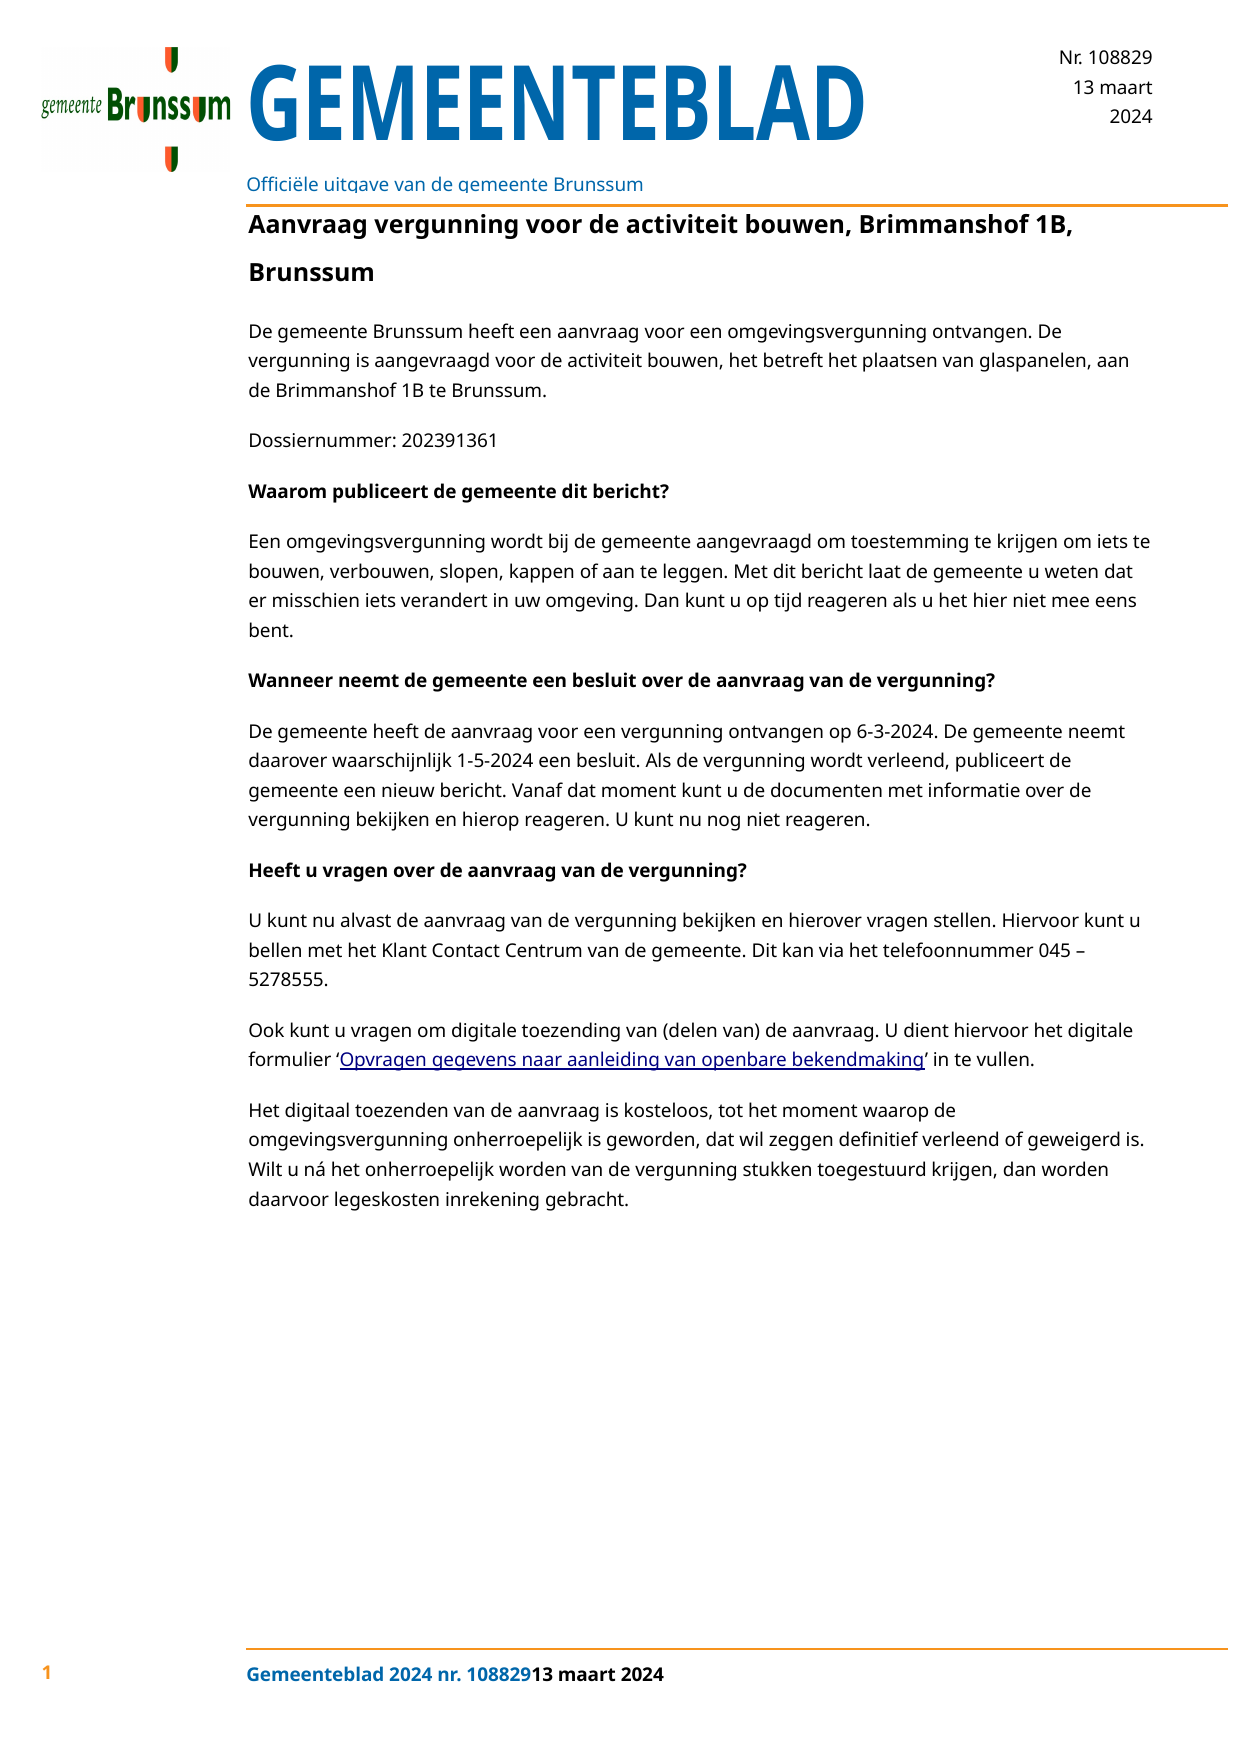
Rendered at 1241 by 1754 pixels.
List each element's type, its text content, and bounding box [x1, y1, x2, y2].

text Aanvraag vergunning voor de activiteit bouwen, Brimmanshof 1B, Brunssum [248, 207, 1152, 288]
text Heeft u vragen over de aanvraag van de vergunning? [248, 857, 1152, 883]
text De gemeente Brunssum heeft een aanvraag voor een omgevingsvergunning ontvangen. De vergunning is aangevraagd voor de activiteit bouwen, het betreft het plaatsen van glaspanelen, aan de Brimmanshof 1B te Brunssum. [248, 318, 1152, 403]
text Waarom publiceert de gemeente dit bericht? [248, 478, 1152, 504]
text Het digitaal toezenden van de aanvraag is kosteloos, tot het moment waarop de omgevingsvergunning onherroepelijk is geworden, dat wil zeggen definitief verleend of geweigerd is. Wilt u ná het onherroepelijk worden van de vergunning stukken toegestuurd krijgen, dan worden daarvoor legeskosten inrekening gebracht. [248, 1097, 1152, 1212]
text U kunt nu alvast de aanvraag van de vergunning bekijken en hierover vragen stellen. Hiervoor kunt u bellen met het Klant Contact Centrum van de gemeente. Dit kan via het telefoonnummer 045 – 5278555. [248, 907, 1152, 992]
text De gemeente heeft de aanvraag voor een vergunning ontvangen op 6-3-2024. De gemeente neemt daarover waarschijnlijk 1-5-2024 een besluit. Als de vergunning wordt verleend, publiceert de gemeente een nieuw bericht. Vanaf dat moment kunt u de documenten met informatie over de vergunning bekijken en hierop reageren. U kunt nu nog niet reageren. [248, 718, 1152, 832]
text Dossiernummer: 202391361 [248, 427, 1152, 453]
picture [41, 47, 231, 172]
text Een omgevingsvergunning wordt bij de gemeente aangevraagd om toestemming te krijgen om iets te bouwen, verbouwen, slopen, kappen of aan te leggen. Met dit bericht laat de gemeente u weten dat er misschien iets verandert in uw omgeving. Dan kunt u op tijd reageren als u het hier niet mee eens bent. [248, 528, 1152, 643]
text Wanneer neemt de gemeente een besluit over de aanvraag van de vergunning? [248, 667, 1152, 693]
text Ook kunt u vragen om digitale toezending van (delen van) de aanvraag. U dient hiervoor het digitale formulier ‘Opvragen gegevens naar aanleiding van openbare bekendmaking’ in te vullen. [248, 1017, 1152, 1072]
